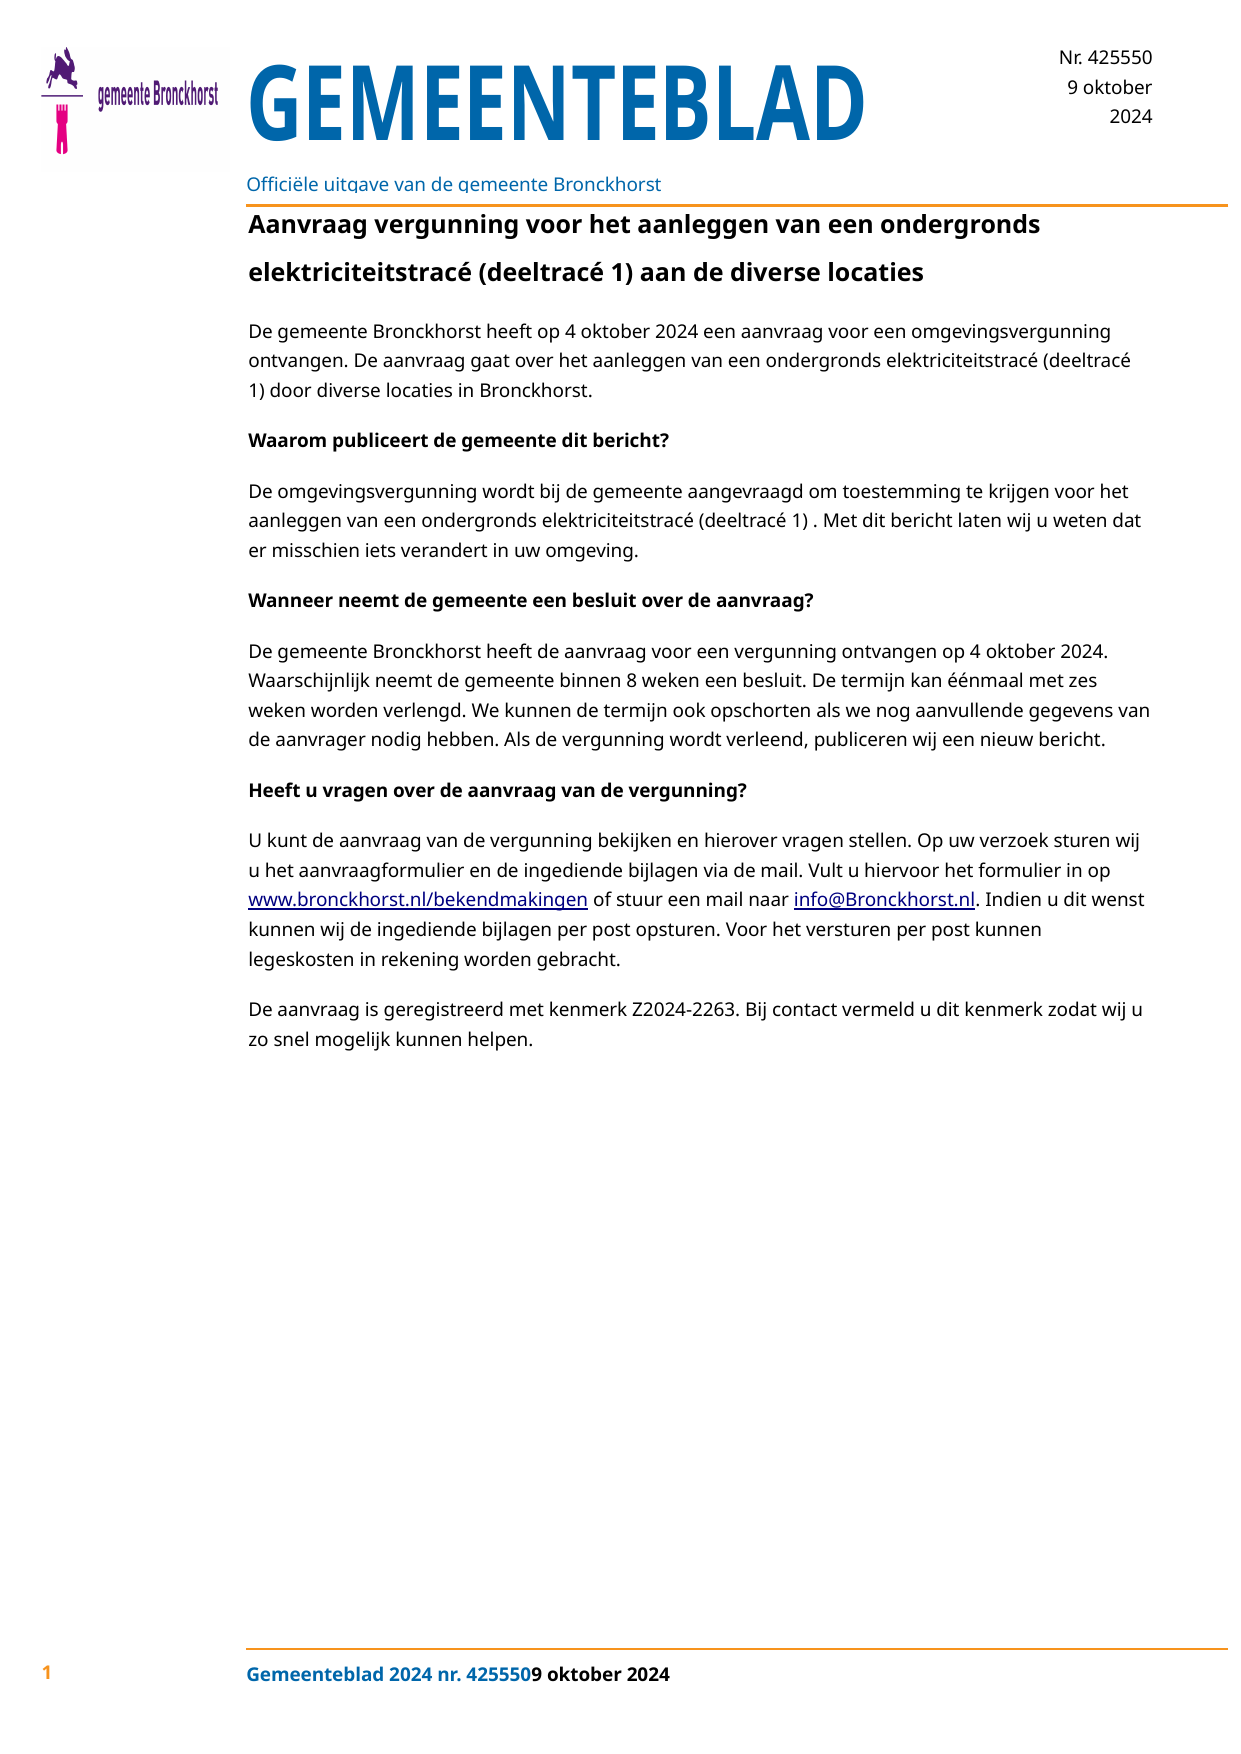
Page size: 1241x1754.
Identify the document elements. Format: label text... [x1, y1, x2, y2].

text De omgevingsvergunning wordt bij de gemeente aangevraagd om toestemming te krijgen voor het aanleggen van een ondergronds elektriciteitstracé (deeltracé 1) . Met dit bericht laten wij u weten dat er misschien iets verandert in uw omgeving. [248, 478, 1152, 563]
picture [41, 47, 231, 172]
text Heeft u vragen over de aanvraag van de vergunning? [248, 777, 1152, 803]
text De aanvraag is geregistreerd met kenmerk Z2024-2263. Bij contact vermeld u dit kenmerk zodat wij u zo snel mogelijk kunnen helpen. [248, 996, 1152, 1052]
text Wanneer neemt de gemeente een besluit over de aanvraag? [248, 587, 1152, 613]
text Waarom publiceert de gemeente dit bericht? [248, 427, 1152, 453]
text Aanvraag vergunning voor het aanleggen van een ondergronds elektriciteitstracé (deeltracé 1) aan de diverse locaties [248, 207, 1152, 288]
text De gemeente Bronckhorst heeft op 4 oktober 2024 een aanvraag voor een omgevingsvergunning ontvangen. De aanvraag gaat over het aanleggen van een ondergronds elektriciteitstracé (deeltracé 1) door diverse locaties in Bronckhorst. [248, 318, 1152, 403]
text U kunt de aanvraag van de vergunning bekijken en hierover vragen stellen. Op uw verzoek sturen wij u het aanvraagformulier en de ingediende bijlagen via de mail. Vult u hiervoor het formulier in op www.bronckhorst.nl/bekendmakingen of stuur een mail naar info@Bronckhorst.nl. Indien u dit wenst kunnen wij de ingediende bijlagen per post opsturen. Voor het versturen per post kunnen legeskosten in rekening worden gebracht. [248, 827, 1152, 972]
text De gemeente Bronckhorst heeft de aanvraag voor een vergunning ontvangen op 4 oktober 2024. Waarschijnlijk neemt de gemeente binnen 8 weken een besluit. De termijn kan éénmaal met zes weken worden verlengd. We kunnen de termijn ook opschorten als we nog aanvullende gegevens van de aanvrager nodig hebben. Als de vergunning wordt verleend, publiceren wij een nieuw bericht. [248, 638, 1152, 752]
